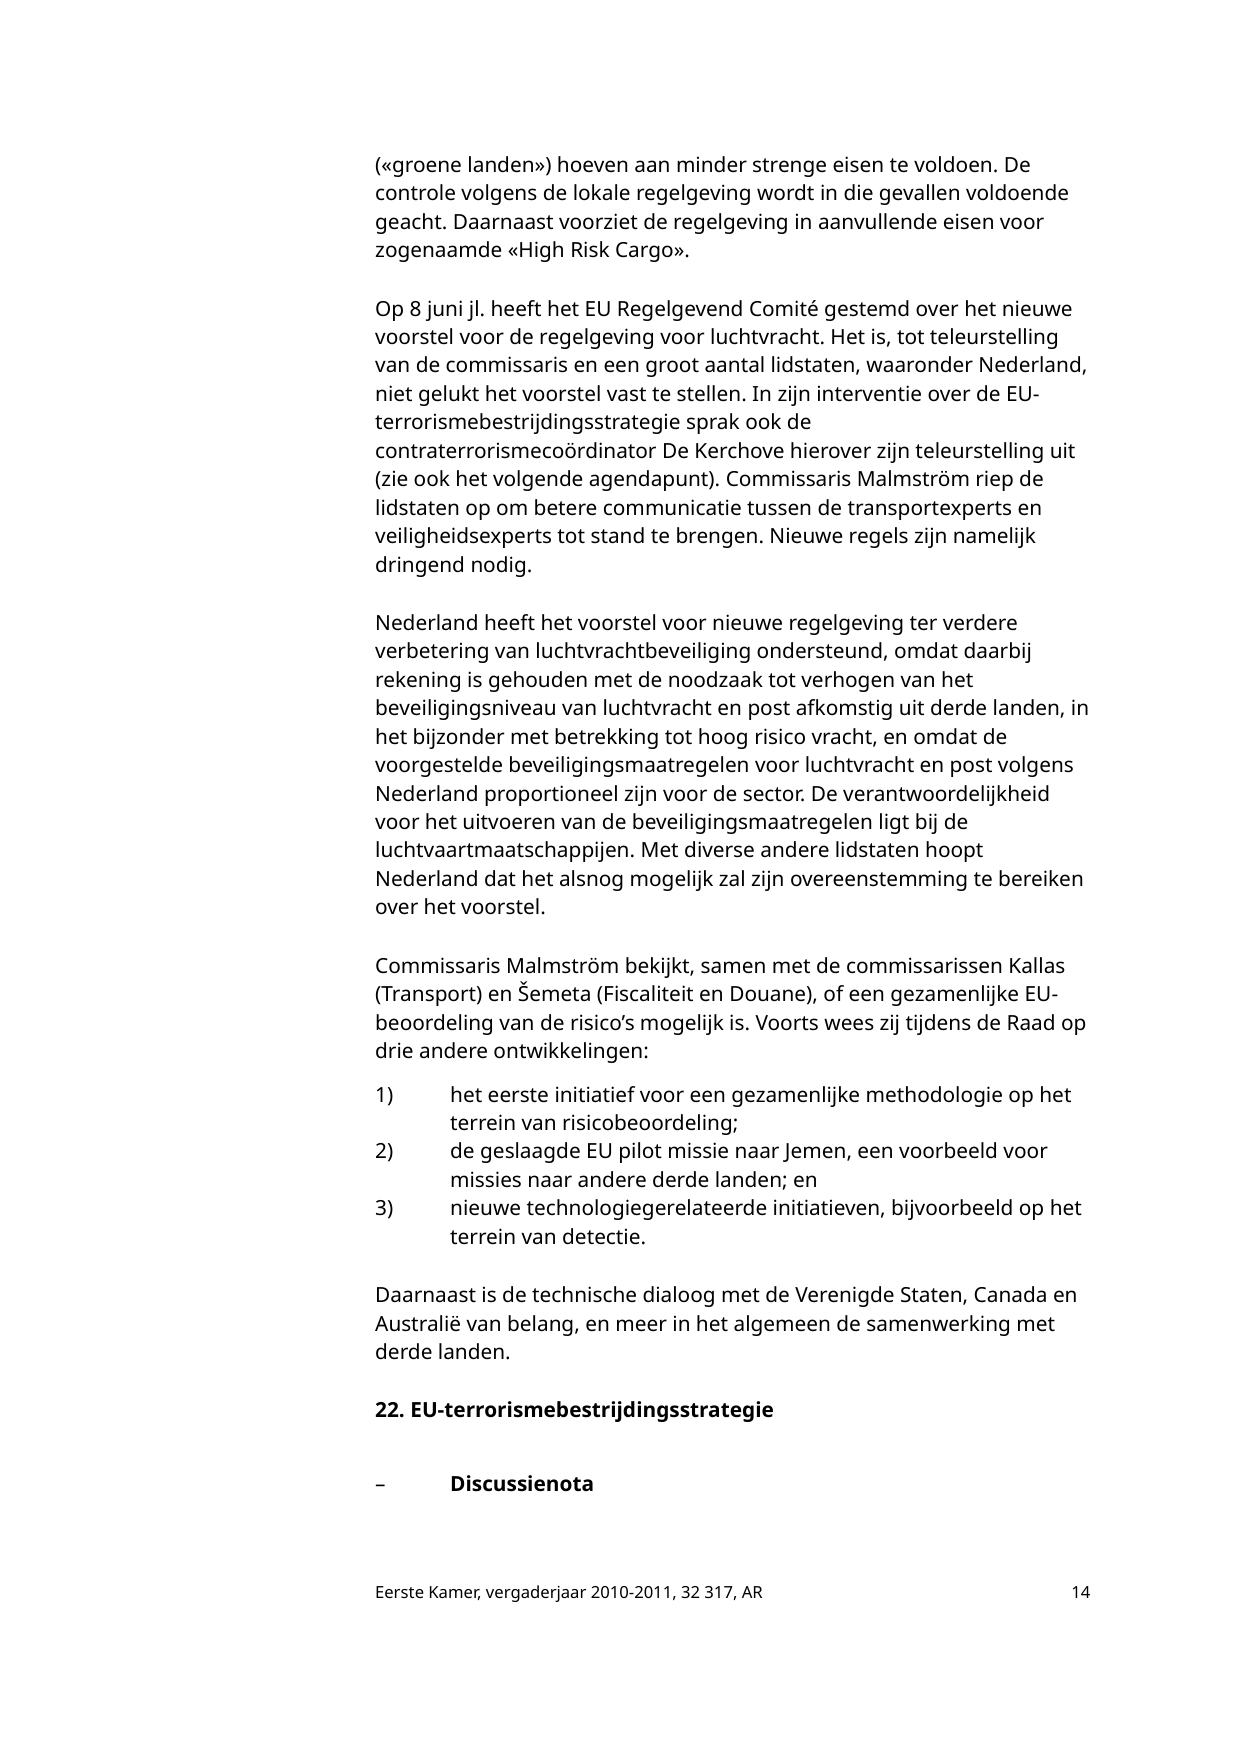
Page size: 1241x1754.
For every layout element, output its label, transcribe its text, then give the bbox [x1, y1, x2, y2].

text Op 8 juni jl. heeft het EU Regelgevend Comité gestemd over het nieuwe voorstel voor de regelgeving voor luchtvracht. Het is, tot teleurstelling van de commissaris en een groot aantal lidstaten, waaronder Nederland, niet gelukt het voorstel vast te stellen. In zijn interventie over de EU-terrorismebestrijdingsstrategie sprak ook de contraterrorismecoördinator De Kerchove hierover zijn teleurstelling uit (zie ook het volgende agendapunt). Commissaris Malmström riep de lidstaten op om betere communicatie tussen de transportexperts en veiligheidsexperts tot stand te brengen. Nieuwe regels zijn namelijk dringend nodig. [375, 294, 1090, 578]
text («groene landen») hoeven aan minder strenge eisen te voldoen. De controle volgens de lokale regelgeving wordt in die gevallen voldoende geacht. Daarnaast voorziet de regelgeving in aanvullende eisen voor zogenaamde «High Risk Cargo». [375, 150, 1090, 264]
list het eerste initiatief voor een gezamenlijke methodologie op het terrein van risicobeoordeling; [375, 1080, 1090, 1137]
list de geslaagde EU pilot missie naar Jemen, een voorbeeld voor missies naar andere derde landen; en [375, 1137, 1090, 1193]
list nieuwe technologiegerelateerde initiatieven, bijvoorbeeld op het terrein van detectie. [375, 1193, 1090, 1250]
list Discussienota [375, 1469, 1090, 1497]
text 22. EU-terrorismebestrijdingsstrategie [375, 1396, 1090, 1424]
text Nederland heeft het voorstel voor nieuwe regelgeving ter verdere verbetering van luchtvrachtbeveiliging ondersteund, omdat daarbij rekening is gehouden met de noodzaak tot verhogen van het beveiligingsniveau van luchtvracht en post afkomstig uit derde landen, in het bijzonder met betrekking tot hoog risico vracht, en omdat de voorgestelde beveiligingsmaatregelen voor luchtvracht en post volgens Nederland proportioneel zijn voor de sector. De verantwoordelijkheid voor het uitvoeren van de beveiligingsmaatregelen ligt bij de luchtvaartmaatschappijen. Met diverse andere lidstaten hoopt Nederland dat het alsnog mogelijk zal zijn overeenstemming te bereiken over het voorstel. [375, 608, 1090, 921]
text Commissaris Malmström bekijkt, samen met de commissarissen Kallas (Transport) en Šemeta (Fiscaliteit en Douane), of een gezamenlijke EU-beoordeling van de risico’s mogelijk is. Voorts wees zij tijdens de Raad op drie andere ontwikkelingen: [375, 951, 1090, 1065]
text Daarnaast is de technische dialoog met de Verenigde Staten, Canada en Australië van belang, en meer in het algemeen de samenwerking met derde landen. [375, 1280, 1090, 1366]
